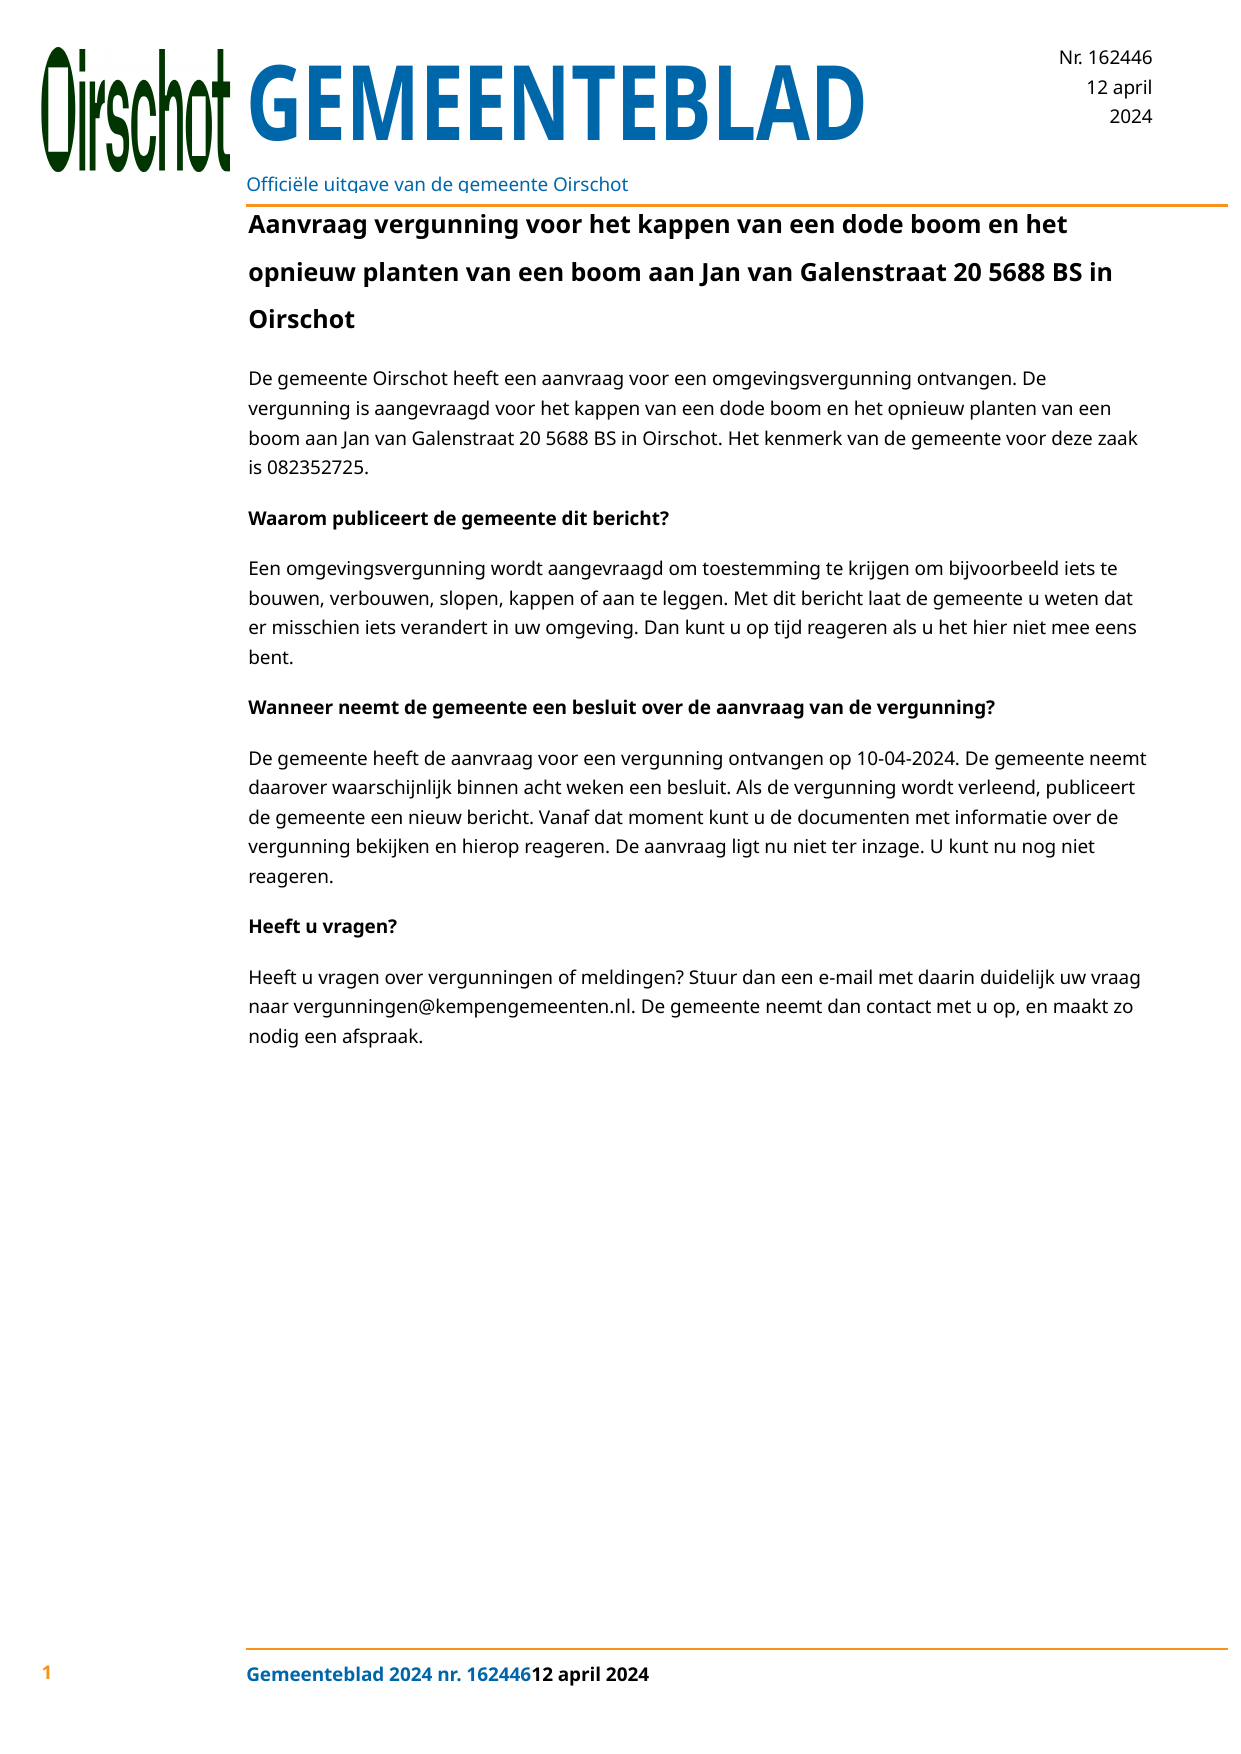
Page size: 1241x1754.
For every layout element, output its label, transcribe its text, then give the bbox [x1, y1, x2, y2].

text Wanneer neemt de gemeente een besluit over de aanvraag van de vergunning? [248, 694, 1152, 720]
text Heeft u vragen? [248, 913, 1152, 939]
text De gemeente Oirschot heeft een aanvraag voor een omgevingsvergunning ontvangen. De vergunning is aangevraagd voor het kappen van een dode boom en het opnieuw planten van een boom aan Jan van Galenstraat 20 5688 BS in Oirschot. Het kenmerk van de gemeente voor deze zaak is 082352725. [248, 366, 1152, 480]
text Waarom publiceert de gemeente dit bericht? [248, 505, 1152, 530]
picture [41, 47, 231, 172]
text Heeft u vragen over vergunningen of meldingen? Stuur dan een e-mail met daarin duidelijk uw vraag naar vergunningen@kempengemeenten.nl. De gemeente neemt dan contact met u op, en maakt zo nodig een afspraak. [248, 964, 1152, 1049]
text Aanvraag vergunning voor het kappen van een dode boom en het opnieuw planten van een boom aan Jan van Galenstraat 20 5688 BS in Oirschot [248, 207, 1152, 336]
text Een omgevingsvergunning wordt aangevraagd om toestemming te krijgen om bijvoorbeeld iets te bouwen, verbouwen, slopen, kappen of aan te leggen. Met dit bericht laat de gemeente u weten dat er misschien iets verandert in uw omgeving. Dan kunt u op tijd reageren als u het hier niet mee eens bent. [248, 555, 1152, 669]
text De gemeente heeft de aanvraag voor een vergunning ontvangen op 10-04-2024. De gemeente neemt daarover waarschijnlijk binnen acht weken een besluit. Als de vergunning wordt verleend, publiceert de gemeente een nieuw bericht. Vanaf dat moment kunt u de documenten met informatie over de vergunning bekijken en hierop reageren. De aanvraag ligt nu niet ter inzage. U kunt nu nog niet reageren. [248, 745, 1152, 889]
